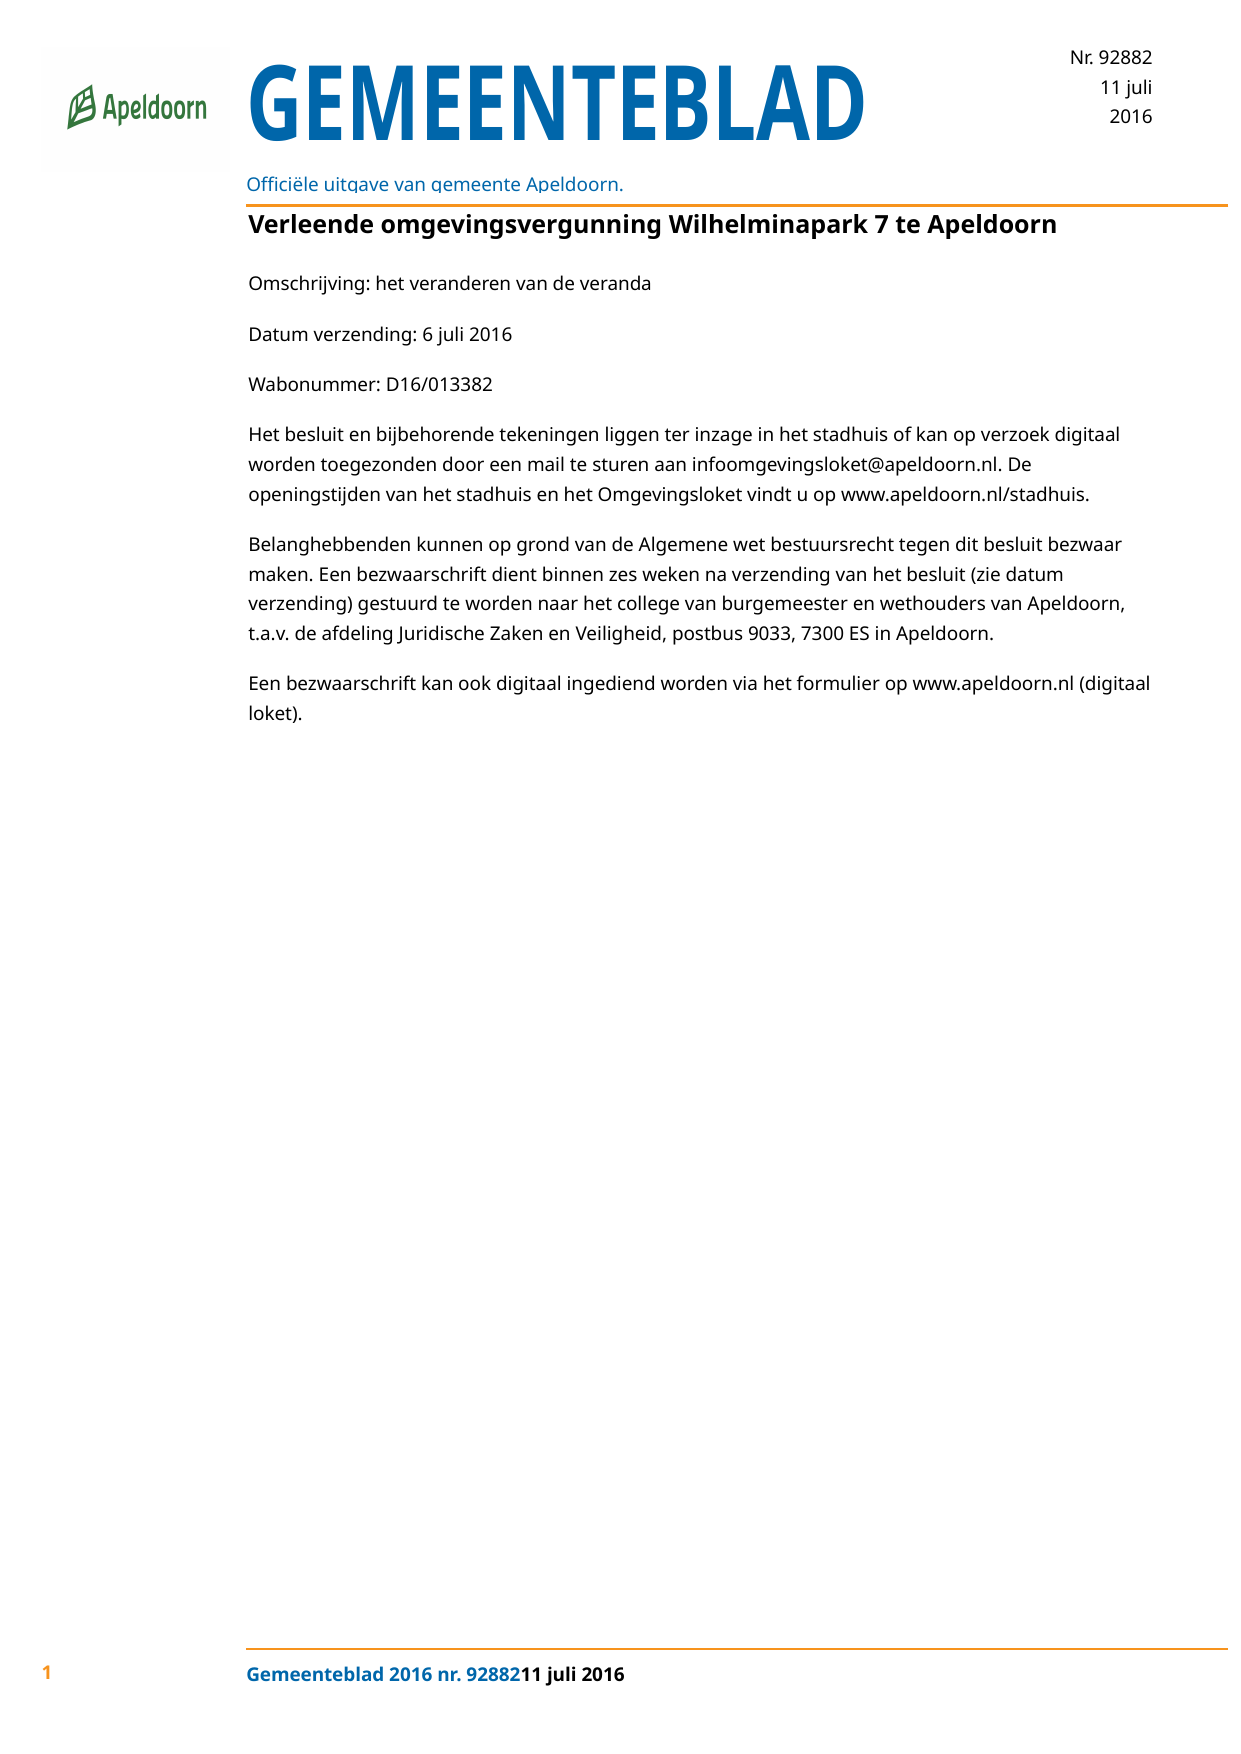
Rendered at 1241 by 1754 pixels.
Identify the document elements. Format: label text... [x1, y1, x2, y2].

text Datum verzending: 6 juli 2016 [248, 321, 1152, 346]
text Verleende omgevingsvergunning Wilhelminapark 7 te Apeldoorn [248, 207, 1152, 241]
text Belanghebbenden kunnen op grond van de Algemene wet bestuursrecht tegen dit besluit bezwaar maken. Een bezwaarschrift dient binnen zes weken na verzending van het besluit (zie datum verzending) gestuurd te worden naar het college van burgemeester en wethouders van Apeldoorn, t.a.v. de afdeling Juridische Zaken en Veiligheid, postbus 9033, 7300 ES in Apeldoorn. [248, 531, 1152, 646]
text Omschrijving: het veranderen van de veranda [248, 270, 1152, 296]
picture [41, 47, 231, 172]
text Wabonummer: D16/013382 [248, 371, 1152, 397]
text Een bezwaarschrift kan ook digitaal ingediend worden via het formulier op www.apeldoorn.nl (digitaal loket). [248, 670, 1152, 726]
text Het besluit en bijbehorende tekeningen liggen ter inzage in het stadhuis of kan op verzoek digitaal worden toegezonden door een mail te sturen aan infoomgevingsloket@apeldoorn.nl. De openingstijden van het stadhuis en het Omgevingsloket vindt u op www.apeldoorn.nl/stadhuis. [248, 422, 1152, 506]
